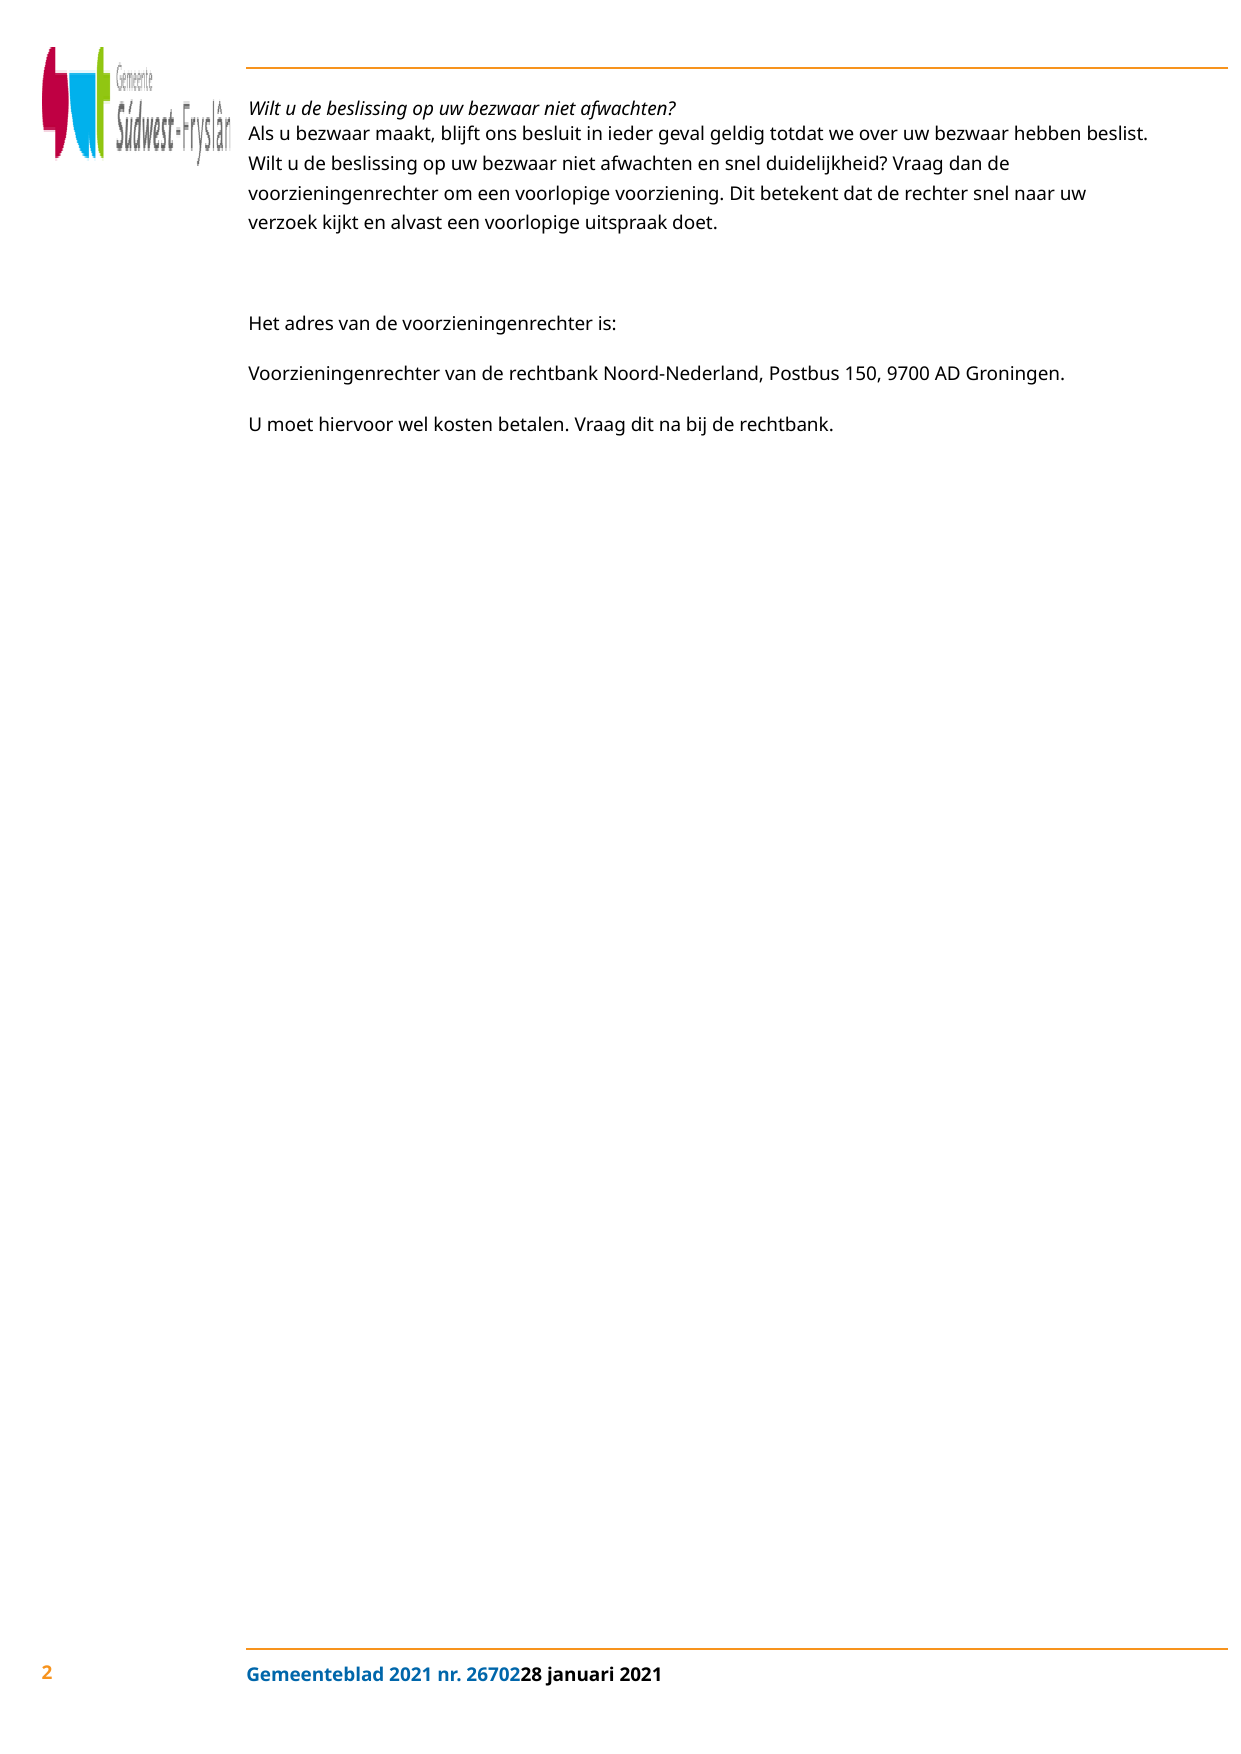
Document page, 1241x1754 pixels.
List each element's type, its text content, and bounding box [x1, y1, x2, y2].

text Wilt u de beslissing op uw bezwaar niet afwachten? [248, 95, 1152, 121]
text Voorzieningenrechter van de rechtbank Noord-Nederland, Postbus 150, 9700 AD Groningen. [248, 361, 1152, 386]
text Het adres van de voorzieningenrechter is: [248, 310, 1152, 336]
picture [41, 47, 231, 172]
text U moet hiervoor wel kosten betalen. Vraag dit na bij de rechtbank. [248, 411, 1152, 437]
text Als u bezwaar maakt, blijft ons besluit in ieder geval geldig totdat we over uw bezwaar hebben beslist. Wilt u de beslissing op uw bezwaar niet afwachten en snel duidelijkheid? Vraag dan de voorzieningenrechter om een voorlopige voorziening. Dit betekent dat de rechter snel naar uw verzoek kijkt en alvast een voorlopige uitspraak doet. [248, 121, 1152, 235]
